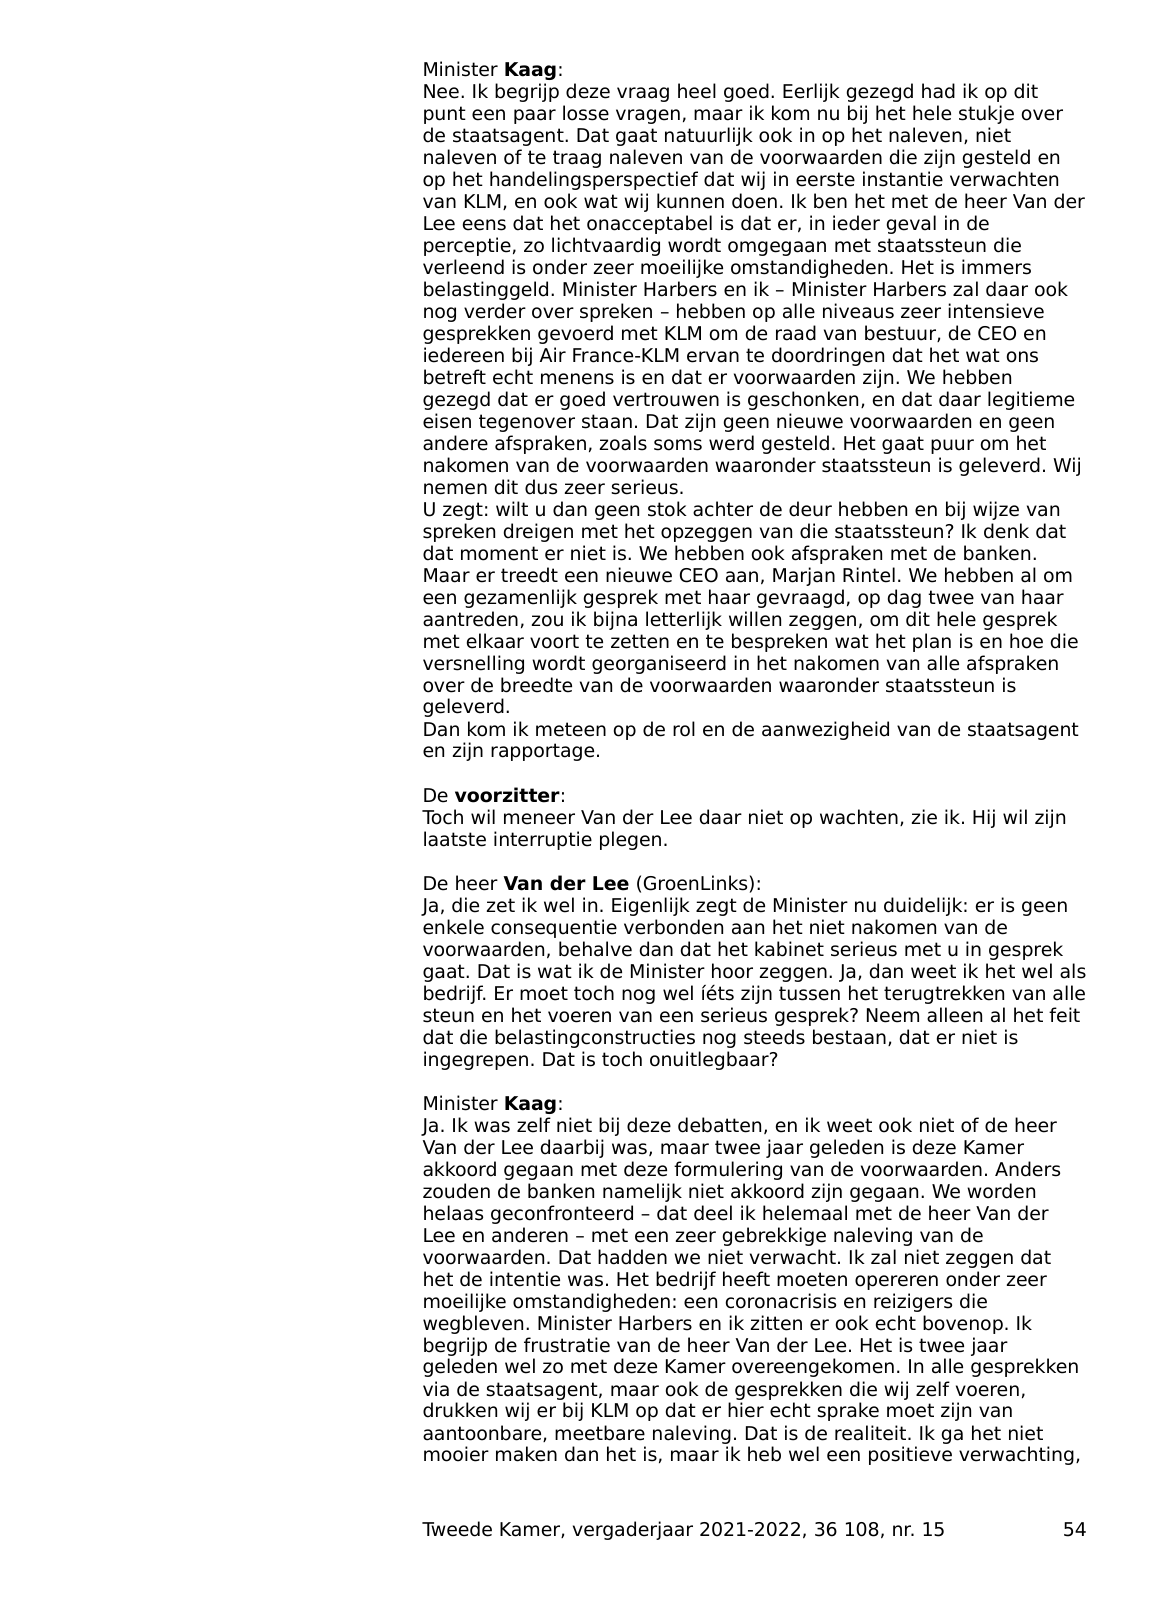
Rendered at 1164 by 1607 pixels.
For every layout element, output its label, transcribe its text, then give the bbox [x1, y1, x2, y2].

text Dan kom ik meteen op de rol en de aanwezigheid van de staatsagent en zijn rapportage. [422, 718, 1087, 762]
text Nee. Ik begrijp deze vraag heel goed. Eerlijk gezegd had ik op dit punt een paar losse vragen, maar ik kom nu bij het hele stukje over de staatsagent. Dat gaat natuurlijk ook in op het naleven, niet naleven of te traag naleven van de voorwaarden die zijn gesteld en op het handelingsperspectief dat wij in eerste instantie verwachten van KLM, en ook wat wij kunnen doen. Ik ben het met de heer Van der Lee eens dat het onacceptabel is dat er, in ieder geval in de perceptie, zo lichtvaardig wordt omgegaan met staatssteun die verleend is onder zeer moeilijke omstandigheden. Het is immers belastinggeld. Minister Harbers en ik – Minister Harbers zal daar ook nog verder over spreken – hebben op alle niveaus zeer intensieve gesprekken gevoerd met KLM om de raad van bestuur, de CEO en iedereen bij Air France-KLM ervan te doordringen dat het wat ons betreft echt menens is en dat er voorwaarden zijn. We hebben gezegd dat er goed vertrouwen is geschonken, en dat daar legitieme eisen tegenover staan. Dat zijn geen nieuwe voorwaarden en geen andere afspraken, zoals soms werd gesteld. Het gaat puur om het nakomen van de voorwaarden waaronder staatssteun is geleverd. Wij nemen dit dus zeer serieus. [422, 81, 1087, 499]
text Ja, die zet ik wel in. Eigenlijk zegt de Minister nu duidelijk: er is geen enkele consequentie verbonden aan het niet nakomen van de voorwaarden, behalve dan dat het kabinet serieus met u in gesprek gaat. Dat is wat ik de Minister hoor zeggen. Ja, dan weet ik het wel als bedrijf. Er moet toch nog wel íéts zijn tussen het terugtrekken van alle steun en het voeren van een serieus gesprek? Neem alleen al het feit dat die belastingconstructies nog steeds bestaan, dat er niet is ingegrepen. Dat is toch onuitlegbaar? [422, 895, 1087, 1071]
text U zegt: wilt u dan geen stok achter de deur hebben en bij wijze van spreken dreigen met het opzeggen van die staatssteun? Ik denk dat dat moment er niet is. We hebben ook afspraken met de banken. Maar er treedt een nieuwe CEO aan, Marjan Rintel. We hebben al om een gezamenlijk gesprek met haar gevraagd, op dag twee van haar aantreden, zou ik bijna letterlijk willen zeggen, om dit hele gesprek met elkaar voort te zetten en te bespreken wat het plan is en hoe die versnelling wordt georganiseerd in het nakomen van alle afspraken over de breedte van de voorwaarden waaronder staatssteun is geleverd. [422, 499, 1087, 718]
text Toch wil meneer Van der Lee daar niet op wachten, zie ik. Hij wil zijn laatste interruptie plegen. [422, 807, 1087, 851]
text De voorzitter: [422, 784, 1087, 807]
text Minister Kaag: [422, 1093, 1087, 1115]
text Minister Kaag: [422, 59, 1087, 81]
text De heer Van der Lee (GroenLinks): [422, 873, 1087, 895]
text Ja. Ik was zelf niet bij deze debatten, en ik weet ook niet of de heer Van der Lee daarbij was, maar twee jaar geleden is deze Kamer akkoord gegaan met deze formulering van de voorwaarden. Anders zouden de banken namelijk niet akkoord zijn gegaan. We worden helaas geconfronteerd – dat deel ik helemaal met de heer Van der Lee en anderen – met een zeer gebrekkige naleving van de voorwaarden. Dat hadden we niet verwacht. Ik zal niet zeggen dat het de intentie was. Het bedrijf heeft moeten opereren onder zeer moeilijke omstandigheden: een coronacrisis en reizigers die wegbleven. Minister Harbers en ik zitten er ook echt bovenop. Ik begrijp de frustratie van de heer Van der Lee. Het is twee jaar geleden wel zo met deze Kamer overeengekomen. In alle gesprekken via de staatsagent, maar ook de gesprekken die wij zelf voeren, drukken wij er bij KLM op dat er hier echt sprake moet zijn van aantoonbare, meetbare naleving. Dat is de realiteit. Ik ga het niet mooier maken dan het is, maar ik heb wel een positieve verwachting, [422, 1115, 1087, 1466]
